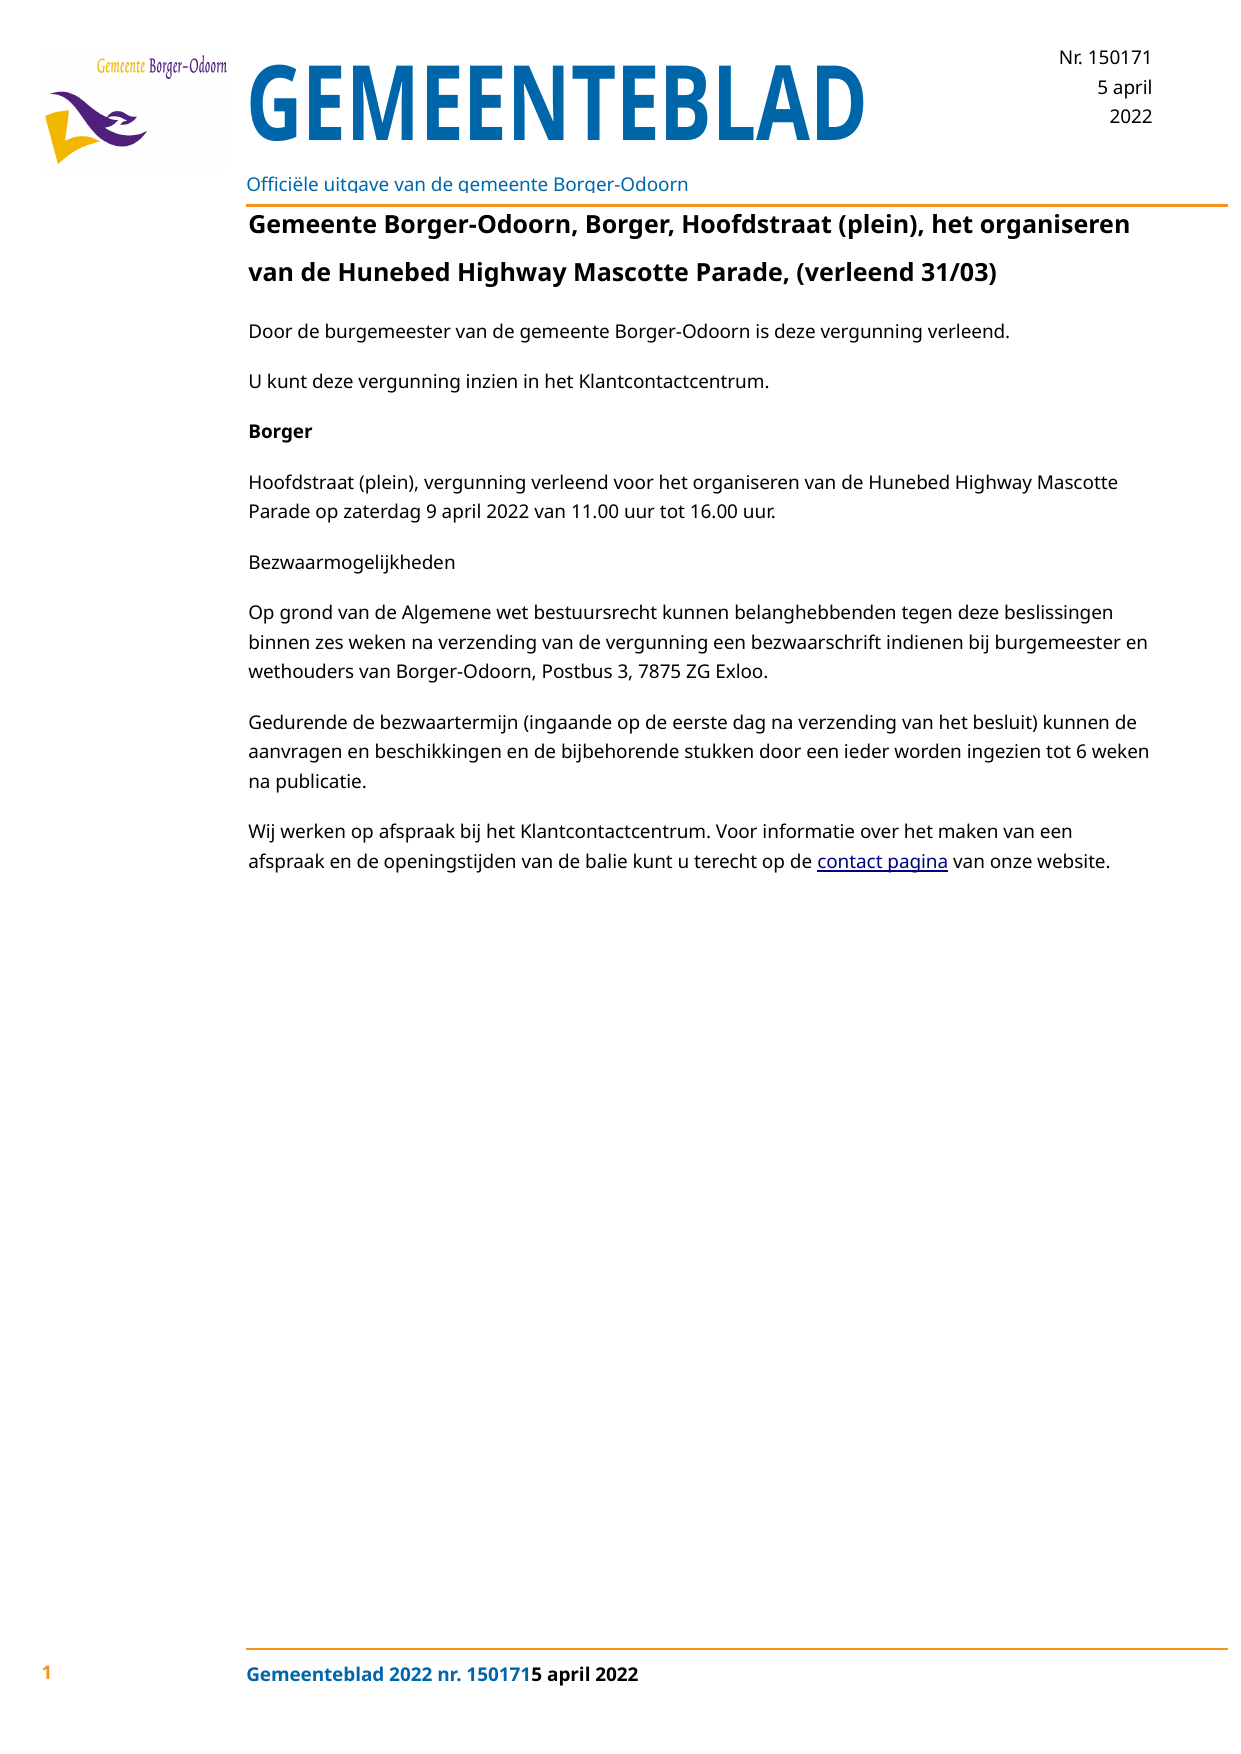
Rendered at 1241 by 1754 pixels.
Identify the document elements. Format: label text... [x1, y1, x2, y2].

text Gedurende de bezwaartermijn (ingaande op de eerste dag na verzending van het besluit) kunnen de aanvragen en beschikkingen en de bijbehorende stukken door een ieder worden ingezien tot 6 weken na publicatie. [248, 709, 1152, 794]
picture [41, 47, 231, 172]
text Borger [248, 419, 1152, 444]
text Op grond van de Algemene wet bestuursrecht kunnen belanghebbenden tegen deze beslissingen binnen zes weken na verzending van de vergunning een bezwaarschrift indienen bij burgemeester en wethouders van Borger-Odoorn, Postbus 3, 7875 ZG Exloo. [248, 599, 1152, 684]
text U kunt deze vergunning inzien in het Klantcontactcentrum. [248, 368, 1152, 394]
text Gemeente Borger-Odoorn, Borger, Hoofdstraat (plein), het organiseren van de Hunebed Highway Mascotte Parade, (verleend 31/03) [248, 207, 1152, 288]
text Wij werken op afspraak bij het Klantcontactcentrum. Voor informatie over het maken van een afspraak en de openingstijden van de balie kunt u terecht op de contact pagina van onze website. [248, 819, 1152, 874]
text Door de burgemeester van de gemeente Borger-Odoorn is deze vergunning verleend. [248, 318, 1152, 344]
text Bezwaarmogelijkheden [248, 549, 1152, 575]
text Hoofdstraat (plein), vergunning verleend voor het organiseren van de Hunebed Highway Mascotte Parade op zaterdag 9 april 2022 van 11.00 uur tot 16.00 uur. [248, 469, 1152, 524]
